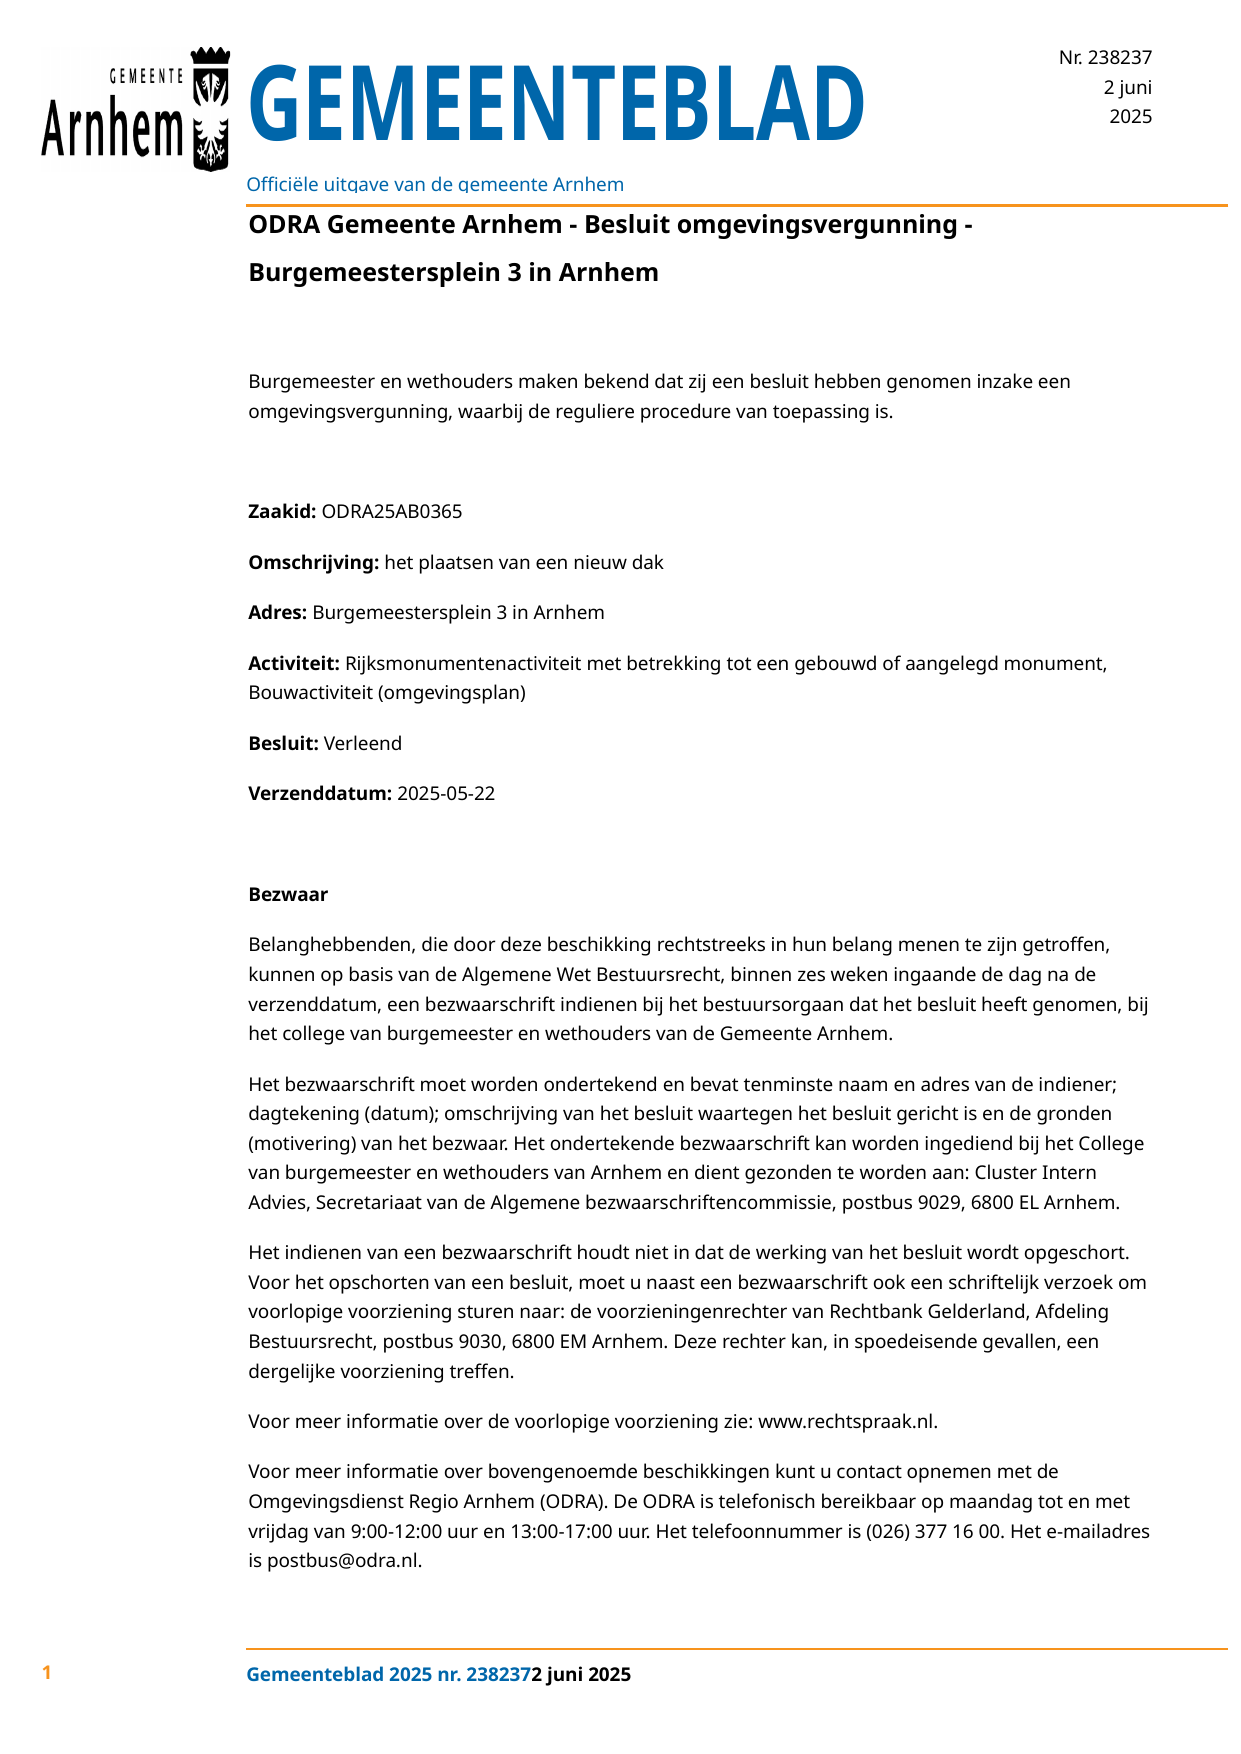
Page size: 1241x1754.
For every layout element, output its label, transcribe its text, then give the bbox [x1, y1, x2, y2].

text Het indienen van een bezwaarschrift houdt niet in dat de werking van het besluit wordt opgeschort. Voor het opschorten van een besluit, moet u naast een bezwaarschrift ook een schriftelijk verzoek om voorlopige voorziening sturen naar: de voorzieningenrechter van Rechtbank Gelderland, Afdeling Bestuursrecht, postbus 9030, 6800 EM Arnhem. Deze rechter kan, in spoedeisende gevallen, een dergelijke voorziening treffen. [248, 1239, 1152, 1384]
text Activiteit: Rijksmonumentenactiviteit met betrekking tot een gebouwd of aangelegd monument, Bouwactiviteit (omgevingsplan) [248, 650, 1152, 705]
text Burgemeester en wethouders maken bekend dat zij een besluit hebben genomen inzake een omgevingsvergunning, waarbij de reguliere procedure van toepassing is. [248, 368, 1152, 424]
text Het bezwaarschrift moet worden ondertekend en bevat tenminste naam en adres van de indiener; dagtekening (datum); omschrijving van het besluit waartegen het besluit gericht is en de gronden (motivering) van het bezwaar. Het ondertekende bezwaarschrift kan worden ingediend bij het College van burgemeester en wethouders van Arnhem en dient gezonden te worden aan: Cluster Intern Advies, Secretariaat van de Algemene bezwaarschriftencommissie, postbus 9029, 6800 EL Arnhem. [248, 1071, 1152, 1215]
text ODRA Gemeente Arnhem - Besluit omgevingsvergunning - Burgemeestersplein 3 in Arnhem [248, 207, 1152, 288]
text Verzenddatum: 2025-05-22 [248, 780, 1152, 806]
text Zaakid: ODRA25AB0365 [248, 499, 1152, 524]
text Adres: Burgemeestersplein 3 in Arnhem [248, 599, 1152, 625]
text Omschrijving: het plaatsen van een nieuw dak [248, 549, 1152, 575]
picture [41, 47, 231, 172]
text Belanghebbenden, die door deze beschikking rechtstreeks in hun belang menen te zijn getroffen, kunnen op basis van de Algemene Wet Bestuursrecht, binnen zes weken ingaande de dag na de verzenddatum, een bezwaarschrift indienen bij het bestuursorgaan dat het besluit heeft genomen, bij het college van burgemeester en wethouders van de Gemeente Arnhem. [248, 932, 1152, 1046]
text Voor meer informatie over de voorlopige voorziening zie: www.rechtspraak.nl. [248, 1408, 1152, 1434]
text Besluit: Verleend [248, 730, 1152, 756]
text Bezwaar [248, 881, 1152, 907]
text Voor meer informatie over bovengenoemde beschikkingen kunt u contact opnemen met de Omgevingsdienst Regio Arnhem (ODRA). De ODRA is telefonisch bereikbaar op maandag tot en met vrijdag van 9:00-12:00 uur en 13:00-17:00 uur. Het telefoonnummer is (026) 377 16 00. Het e-mailadres is postbus@odra.nl. [248, 1459, 1152, 1573]
